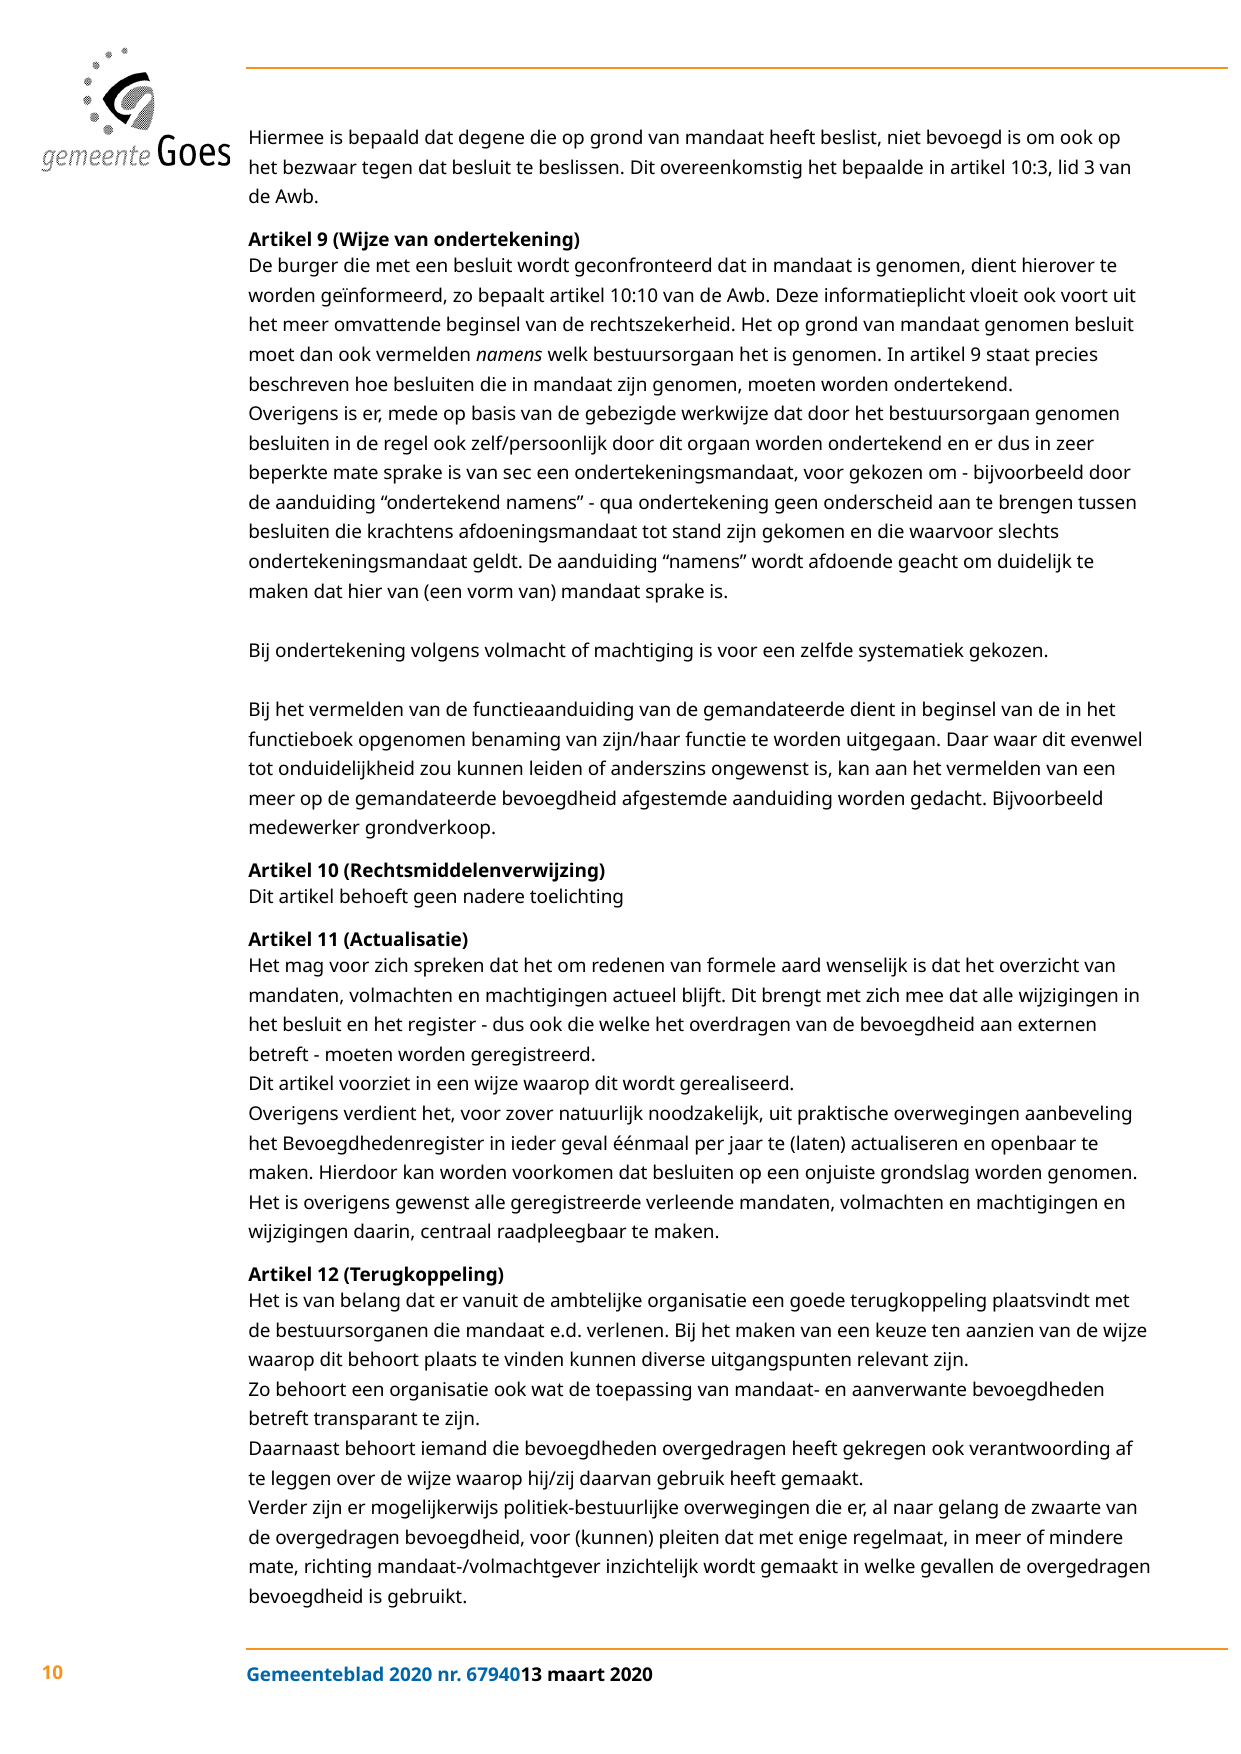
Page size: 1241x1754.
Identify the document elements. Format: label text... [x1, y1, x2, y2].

text Dit artikel behoeft geen nadere toelichting [248, 883, 1152, 909]
text Zo behoort een organisatie ook wat de toepassing van mandaat- en aanverwante bevoegdheden betreft transparant te zijn. [248, 1376, 1152, 1431]
text Het is van belang dat er vanuit de ambtelijke organisatie een goede terugkoppeling plaatsvindt met de bestuursorganen die mandaat e.d. verlenen. Bij het maken van een keuze ten aanzien van de wijze waarop dit behoort plaats te vinden kunnen diverse uitgangspunten relevant zijn. [248, 1287, 1152, 1372]
text Artikel 11 (Actualisatie) [248, 926, 1152, 952]
text Hiermee is bepaald dat degene die op grond van mandaat heeft beslist, niet bevoegd is om ook op het bezwaar tegen dat besluit te beslissen. Dit overeenkomstig het bepaalde in artikel 10:3, lid 3 van de Awb. [248, 124, 1152, 209]
text Overigens is er, mede op basis van de gebezigde werkwijze dat door het bestuursorgaan genomen besluiten in de regel ook zelf/persoonlijk door dit orgaan worden ondertekend en er dus in zeer beperkte mate sprake is van sec een ondertekeningsmandaat, voor gekozen om - bijvoorbeeld door de aanduiding “ondertekend namens” - qua ondertekening geen onderscheid aan te brengen tussen besluiten die krachtens afdoeningsmandaat tot stand zijn gekomen en die waarvoor slechts ondertekeningsmandaat geldt. De aanduiding “namens” wordt afdoende geacht om duidelijk te maken dat hier van (een vorm van) mandaat sprake is. [248, 400, 1152, 603]
text Artikel 10 (Rechtsmiddelenverwijzing) [248, 858, 1152, 883]
text Verder zijn er mogelijkerwijs politiek-bestuurlijke overwegingen die er, al naar gelang de zwaarte van de overgedragen bevoegdheid, voor (kunnen) pleiten dat met enige regelmaat, in meer of mindere mate, richting mandaat-/volmachtgever inzichtelijk wordt gemaakt in welke gevallen de overgedragen bevoegdheid is gebruikt. [248, 1494, 1152, 1609]
text Overigens verdient het, voor zover natuurlijk noodzakelijk, uit praktische overwegingen aanbeveling het Bevoegdhedenregister in ieder geval éénmaal per jaar te (laten) actualiseren en openbaar te maken. Hierdoor kan worden voorkomen dat besluiten op een onjuiste grondslag worden genomen. [248, 1100, 1152, 1185]
picture [41, 47, 231, 172]
text De burger die met een besluit wordt geconfronteerd dat in mandaat is genomen, dient hierover te worden geïnformeerd, zo bepaalt artikel 10:10 van de Awb. Deze informatieplicht vloeit ook voort uit het meer omvattende beginsel van de rechtszekerheid. Het op grond van mandaat genomen besluit moet dan ook vermelden namens welk bestuursorgaan het is genomen. In artikel 9 staat precies beschreven hoe besluiten die in mandaat zijn genomen, moeten worden ondertekend. [248, 252, 1152, 396]
text Daarnaast behoort iemand die bevoegdheden overgedragen heeft gekregen ook verantwoording af te leggen over de wijze waarop hij/zij daarvan gebruik heeft gemaakt. [248, 1435, 1152, 1491]
text Bij het vermelden van de functieaanduiding van de gemandateerde dient in beginsel van de in het functieboek opgenomen benaming van zijn/haar functie te worden uitgegaan. Daar waar dit evenwel tot onduidelijkheid zou kunnen leiden of anderszins ongewenst is, kan aan het vermelden van een meer op de gemandateerde bevoegdheid afgestemde aanduiding worden gedacht. Bijvoorbeeld medewerker grondverkoop. [248, 696, 1152, 840]
text Dit artikel voorziet in een wijze waarop dit wordt gerealiseerd. [248, 1071, 1152, 1096]
text Artikel 12 (Terugkoppeling) [248, 1262, 1152, 1287]
text Bij ondertekening volgens volmacht of machtiging is voor een zelfde systematiek gekozen. [248, 637, 1152, 663]
text Het is overigens gewenst alle geregistreerde verleende mandaten, volmachten en machtigingen en wijzigingen daarin, centraal raadpleegbaar te maken. [248, 1189, 1152, 1244]
text Het mag voor zich spreken dat het om redenen van formele aard wenselijk is dat het overzicht van mandaten, volmachten en machtigingen actueel blijft. Dit brengt met zich mee dat alle wijzigingen in het besluit en het register - dus ook die welke het overdragen van de bevoegdheid aan externen betreft - moeten worden geregistreerd. [248, 952, 1152, 1067]
text Artikel 9 (Wijze van ondertekening) [248, 227, 1152, 252]
